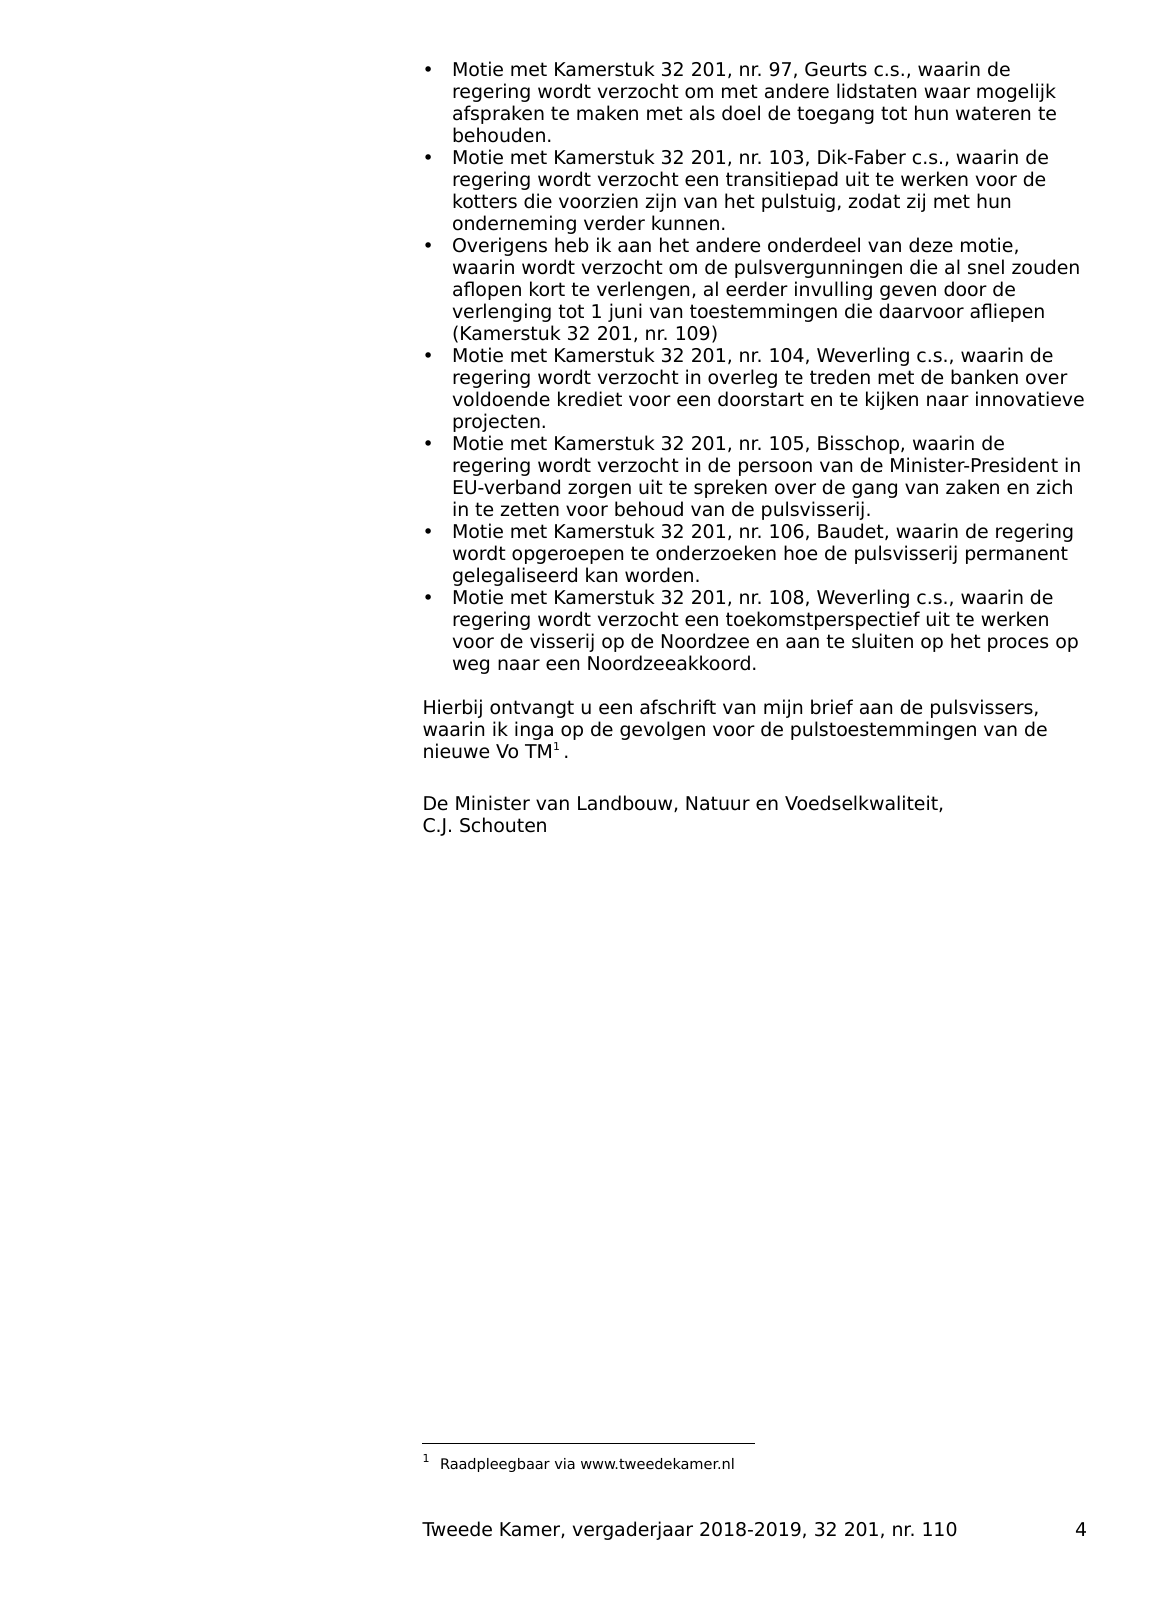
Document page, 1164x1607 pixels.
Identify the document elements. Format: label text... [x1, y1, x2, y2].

text Hierbij ontvangt u een afschrift van mijn brief aan de pulsvissers, waarin ik inga op de gevolgen voor de pulstoestemmingen van de nieuwe Vo TM. [422, 697, 1087, 763]
text • Motie met Kamerstuk 32 201, nr. 105, Bisschop, waarin de regering wordt verzocht in de persoon van de Minister-President in EU-verband zorgen uit te spreken over de gang van zaken en zich in te zetten voor behoud van de pulsvisserij. [422, 433, 1087, 521]
text • Motie met Kamerstuk 32 201, nr. 97, Geurts c.s., waarin de regering wordt verzocht om met andere lidstaten waar mogelijk afspraken te maken met als doel de toegang tot hun wateren te behouden. [422, 59, 1087, 147]
text • Overigens heb ik aan het andere onderdeel van deze motie, waarin wordt verzocht om de pulsvergunningen die al snel zouden aflopen kort te verlengen, al eerder invulling geven door de verlenging tot 1 juni van toestemmingen die daarvoor afliepen (Kamerstuk 32 201, nr. 109) [422, 235, 1087, 345]
text • Motie met Kamerstuk 32 201, nr. 108, Weverling c.s., waarin de regering wordt verzocht een toekomstperspectief uit te werken voor de visserij op de Noordzee en aan te sluiten op het proces op weg naar een Noordzeeakkoord. [422, 587, 1087, 674]
text De Minister van Landbouw, Natuur en Voedselkwaliteit, C.J. Schouten [422, 793, 1087, 837]
text • Motie met Kamerstuk 32 201, nr. 106, Baudet, waarin de regering wordt opgeroepen te onderzoeken hoe de pulsvisserij permanent gelegaliseerd kan worden. [422, 521, 1087, 587]
text Raadpleegbaar via www.tweedekamer.nl [422, 1452, 1087, 1474]
text • Motie met Kamerstuk 32 201, nr. 103, Dik-Faber c.s., waarin de regering wordt verzocht een transitiepad uit te werken voor de kotters die voorzien zijn van het pulstuig, zodat zij met hun onderneming verder kunnen. [422, 147, 1087, 235]
text • Motie met Kamerstuk 32 201, nr. 104, Weverling c.s., waarin de regering wordt verzocht in overleg te treden met de banken over voldoende krediet voor een doorstart en te kijken naar innovatieve projecten. [422, 345, 1087, 433]
